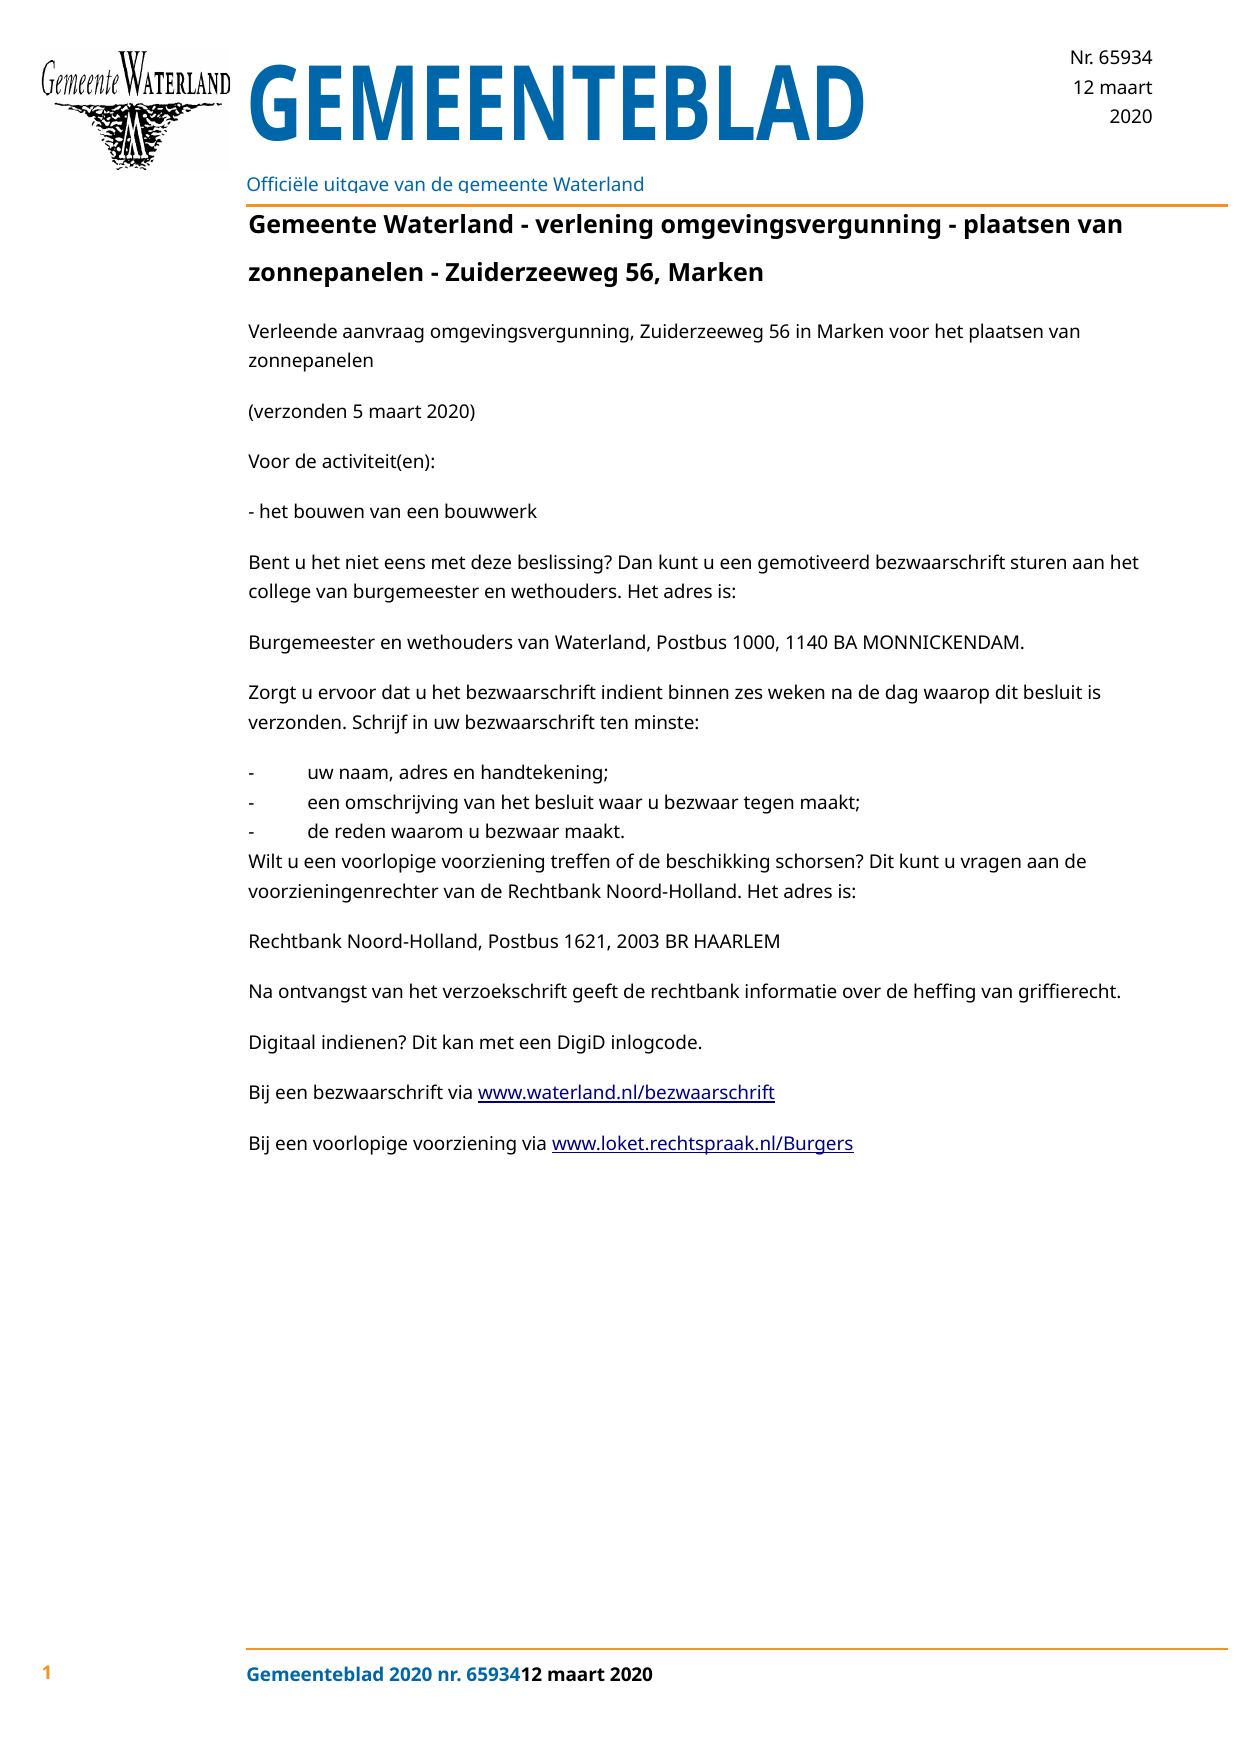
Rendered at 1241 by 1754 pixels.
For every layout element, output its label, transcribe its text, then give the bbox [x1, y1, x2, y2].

text Voor de activiteit(en): [248, 448, 1152, 474]
list een omschrijving van het besluit waar u bezwaar tegen maakt; [248, 789, 1152, 815]
text Verleende aanvraag omgevingsvergunning, Zuiderzeeweg 56 in Marken voor het plaatsen van zonnepanelen [248, 318, 1152, 373]
text Bij een bezwaarschrift via www.waterland.nl/bezwaarschrift [248, 1079, 1152, 1105]
text Gemeente Waterland - verlening omgevingsvergunning - plaatsen van zonnepanelen - Zuiderzeeweg 56, Marken [248, 207, 1152, 288]
text Digitaal indienen? Dit kan met een DigiD inlogcode. [248, 1029, 1152, 1055]
text Bij een voorlopige voorziening via www.loket.rechtspraak.nl/Burgers [248, 1130, 1152, 1156]
list uw naam, adres en handtekening; [248, 759, 1152, 785]
text Burgemeester en wethouders van Waterland, Postbus 1000, 1140 BA MONNICKENDAM. [248, 629, 1152, 655]
text Wilt u een voorlopige voorziening treffen of de beschikking schorsen? Dit kunt u vragen aan de voorzieningenrechter van de Rechtbank Noord-Holland. Het adres is: [248, 848, 1152, 904]
picture [41, 47, 231, 172]
text Bent u het niet eens met deze beslissing? Dan kunt u een gemotiveerd bezwaarschrift sturen aan het college van burgemeester en wethouders. Het adres is: [248, 549, 1152, 604]
text Rechtbank Noord-Holland, Postbus 1621, 2003 BR HAARLEM [248, 928, 1152, 954]
text Na ontvangst van het verzoekschrift geeft de rechtbank informatie over de heffing van griffierecht. [248, 979, 1152, 1004]
text (verzonden 5 maart 2020) [248, 398, 1152, 424]
text - het bouwen van een bouwwerk [248, 499, 1152, 524]
text Zorgt u ervoor dat u het bezwaarschrift indient binnen zes weken na de dag waarop dit besluit is verzonden. Schrijf in uw bezwaarschrift ten minste: [248, 679, 1152, 735]
list de reden waarom u bezwaar maakt. [248, 819, 1152, 844]
